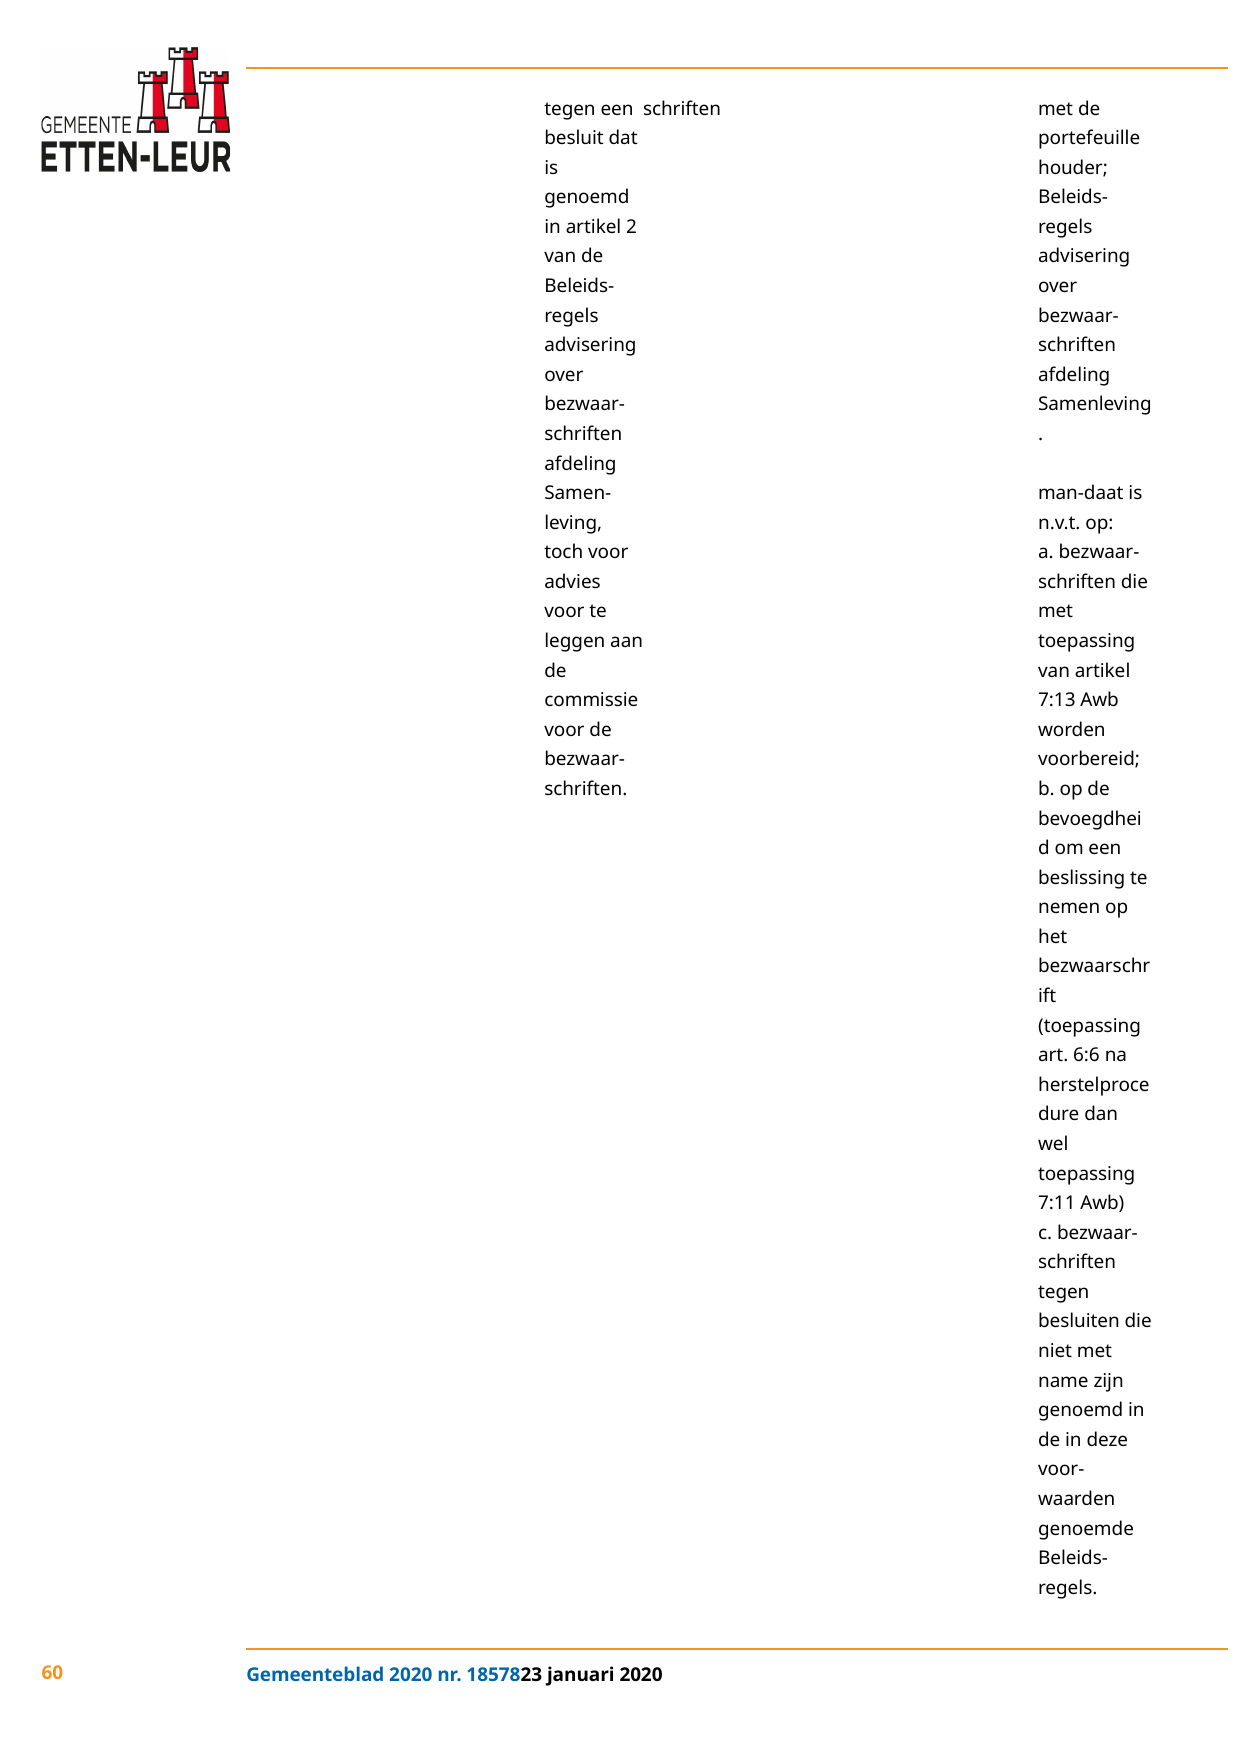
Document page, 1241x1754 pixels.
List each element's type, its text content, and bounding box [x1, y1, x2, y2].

table_cell [939, 95, 1038, 1600]
table_cell [396, 95, 445, 1600]
table_cell [445, 95, 544, 1600]
table_cell [297, 95, 347, 1600]
table_cell [347, 95, 396, 1600]
table_cell schriften [643, 95, 742, 1600]
table_cell [742, 95, 840, 1600]
table_cell [840, 95, 939, 1600]
table_cell [248, 95, 297, 1600]
picture [41, 47, 231, 172]
table_cell tegen een besluit dat is genoemd in artikel 2 van de Beleids-regels advisering over bezwaar-schriften afdeling Samen-leving, toch voor advies voor te leggen aan de commissie voor de bezwaar-schriften. [544, 95, 643, 1600]
table_cell met de portefeuillehouder; Beleids-regels advisering over bezwaar-schriften afdeling Samenleving. man-daat is n.v.t. op: a. bezwaar-schriften die met toepassing van artikel 7:13 Awb worden voorbereid; b. op de bevoegdheid om een beslissing te nemen op het bezwaarschrift (toepassing art. 6:6 na herstelprocedure dan wel toepassing 7:11 Awb) c. bezwaar-schriften tegen besluiten die niet met name zijn genoemd in de in deze voor-waarden genoemde Beleids-regels. [1038, 95, 1152, 1600]
